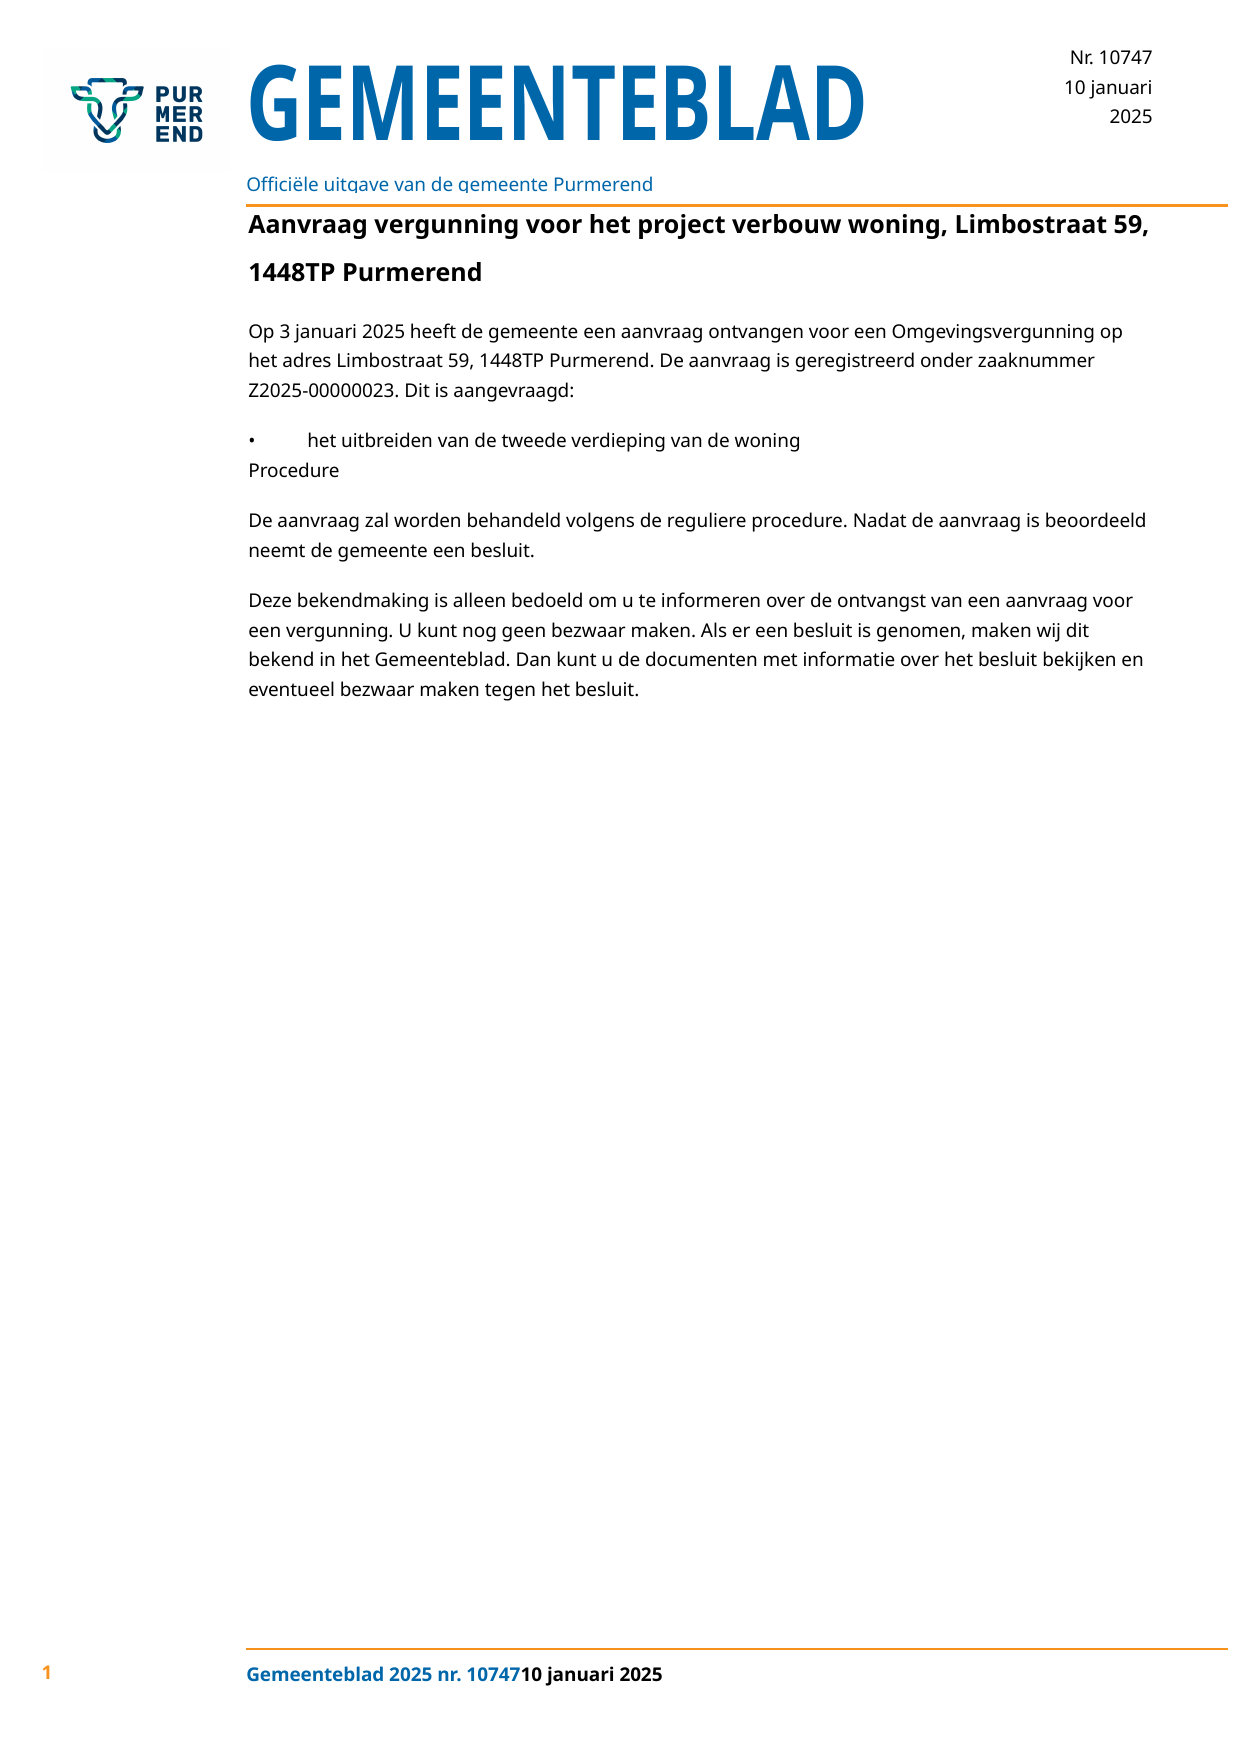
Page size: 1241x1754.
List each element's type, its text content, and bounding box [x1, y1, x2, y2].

text Op 3 januari 2025 heeft de gemeente een aanvraag ontvangen voor een Omgevingsvergunning op het adres Limbostraat 59, 1448TP Purmerend. De aanvraag is geregistreerd onder zaaknummer Z2025-00000023. Dit is aangevraagd: [248, 318, 1152, 403]
picture [41, 47, 231, 172]
list het uitbreiden van de tweede verdieping van de woning [248, 427, 1152, 453]
text Aanvraag vergunning voor het project verbouw woning, Limbostraat 59, 1448TP Purmerend [248, 207, 1152, 288]
text Procedure [248, 457, 1152, 483]
text De aanvraag zal worden behandeld volgens de reguliere procedure. Nadat de aanvraag is beoordeeld neemt de gemeente een besluit. [248, 507, 1152, 563]
text Deze bekendmaking is alleen bedoeld om u te informeren over de ontvangst van een aanvraag voor een vergunning. U kunt nog geen bezwaar maken. Als er een besluit is genomen, maken wij dit bekend in het Gemeenteblad. Dan kunt u de documenten met informatie over het besluit bekijken en eventueel bezwaar maken tegen het besluit. [248, 587, 1152, 702]
